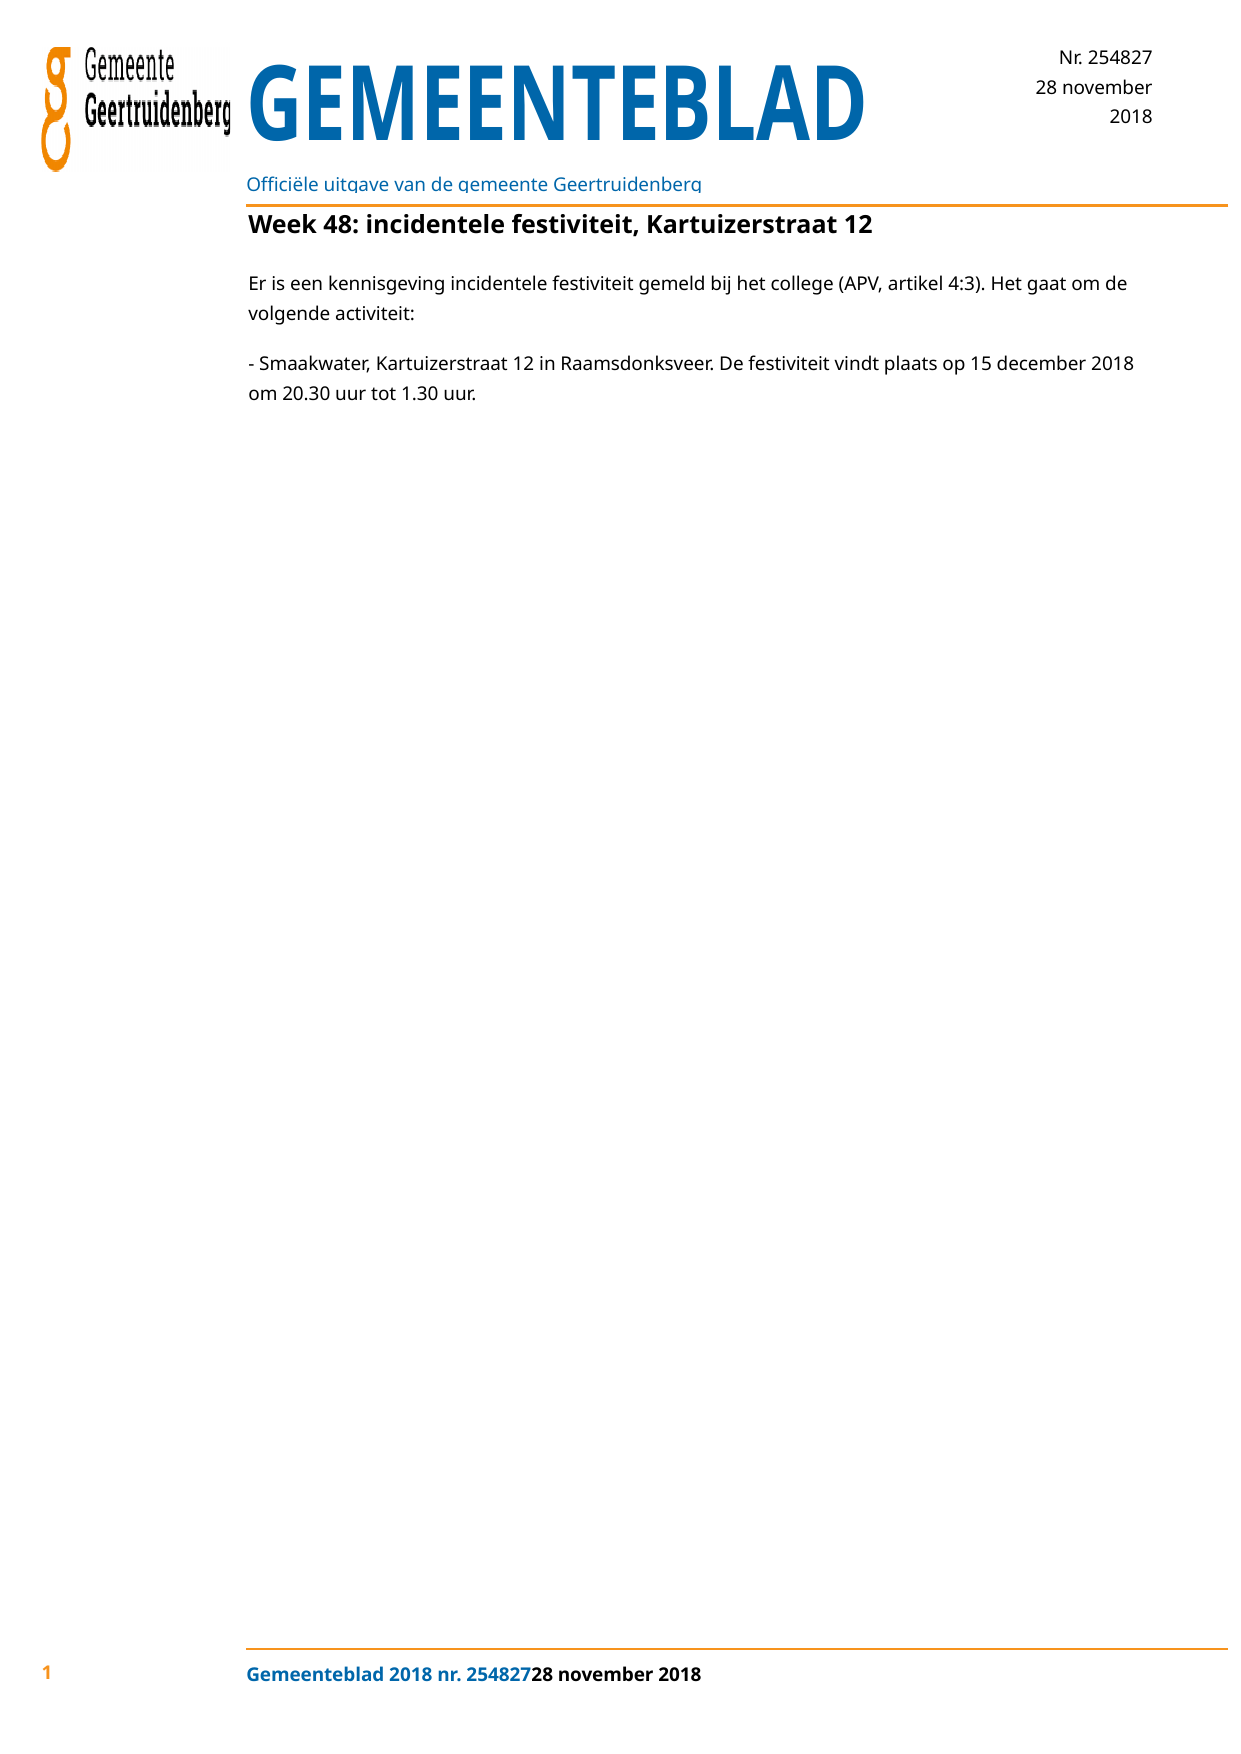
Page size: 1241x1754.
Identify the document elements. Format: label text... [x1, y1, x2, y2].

text Er is een kennisgeving incidentele festiviteit gemeld bij het college (APV, artikel 4:3). Het gaat om de volgende activiteit: [248, 270, 1152, 326]
picture [41, 47, 231, 172]
text - Smaakwater, Kartuizerstraat 12 in Raamsdonksveer. De festiviteit vindt plaats op 15 december 2018 om 20.30 uur tot 1.30 uur. [248, 350, 1152, 406]
text Week 48: incidentele festiviteit, Kartuizerstraat 12 [248, 207, 1152, 241]
